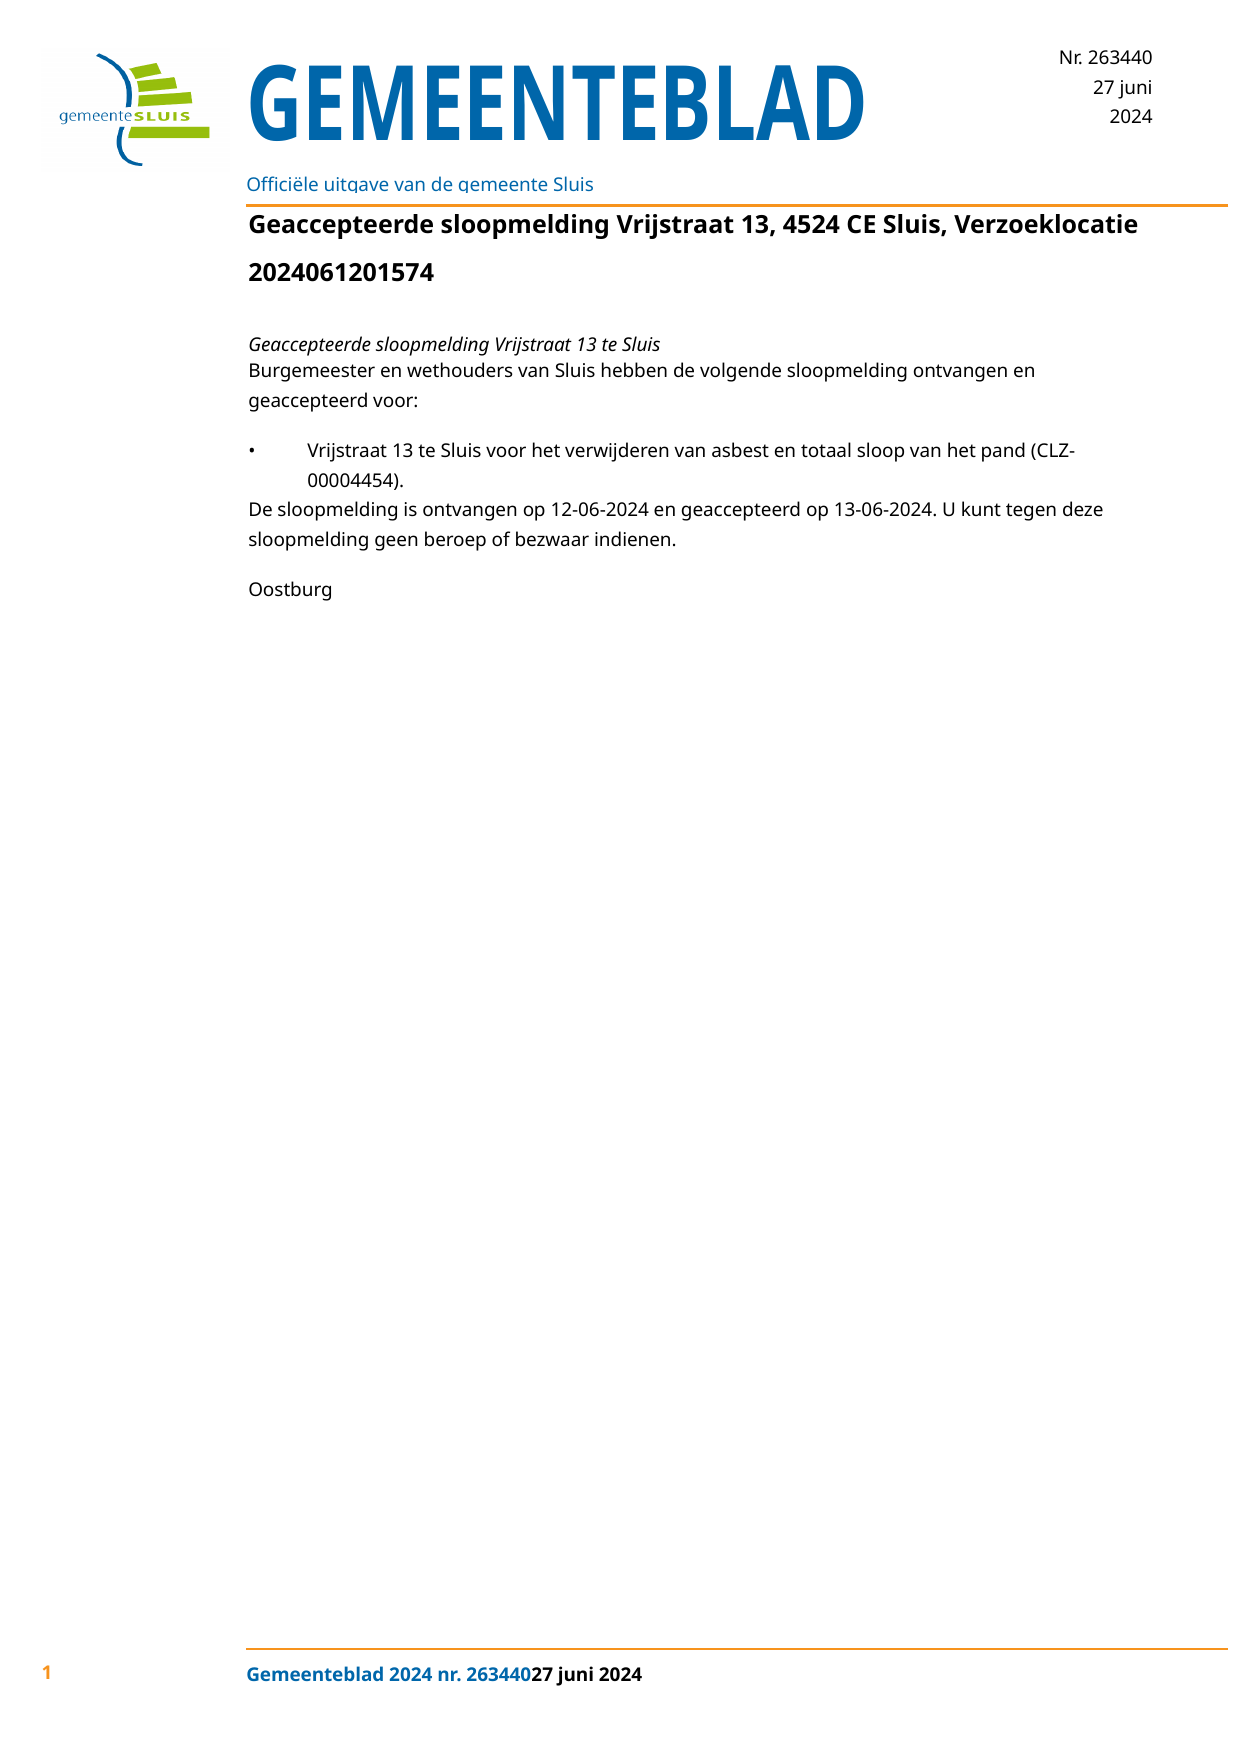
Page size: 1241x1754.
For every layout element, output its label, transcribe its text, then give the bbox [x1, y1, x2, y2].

picture [41, 47, 231, 172]
text Oostburg [248, 576, 1152, 602]
text De sloopmelding is ontvangen op 12-06-2024 en geaccepteerd op 13-06-2024. U kunt tegen deze sloopmelding geen beroep of bezwaar indienen. [248, 496, 1152, 552]
text Burgemeester en wethouders van Sluis hebben de volgende sloopmelding ontvangen en geaccepteerd voor: [248, 357, 1152, 412]
text Geaccepteerde sloopmelding Vrijstraat 13 te Sluis [248, 331, 1152, 357]
list Vrijstraat 13 te Sluis voor het verwijderen van asbest en totaal sloop van het pand (CLZ-00004454). [248, 437, 1152, 492]
text Geaccepteerde sloopmelding Vrijstraat 13, 4524 CE Sluis, Verzoeklocatie 2024061201574 [248, 207, 1152, 288]
